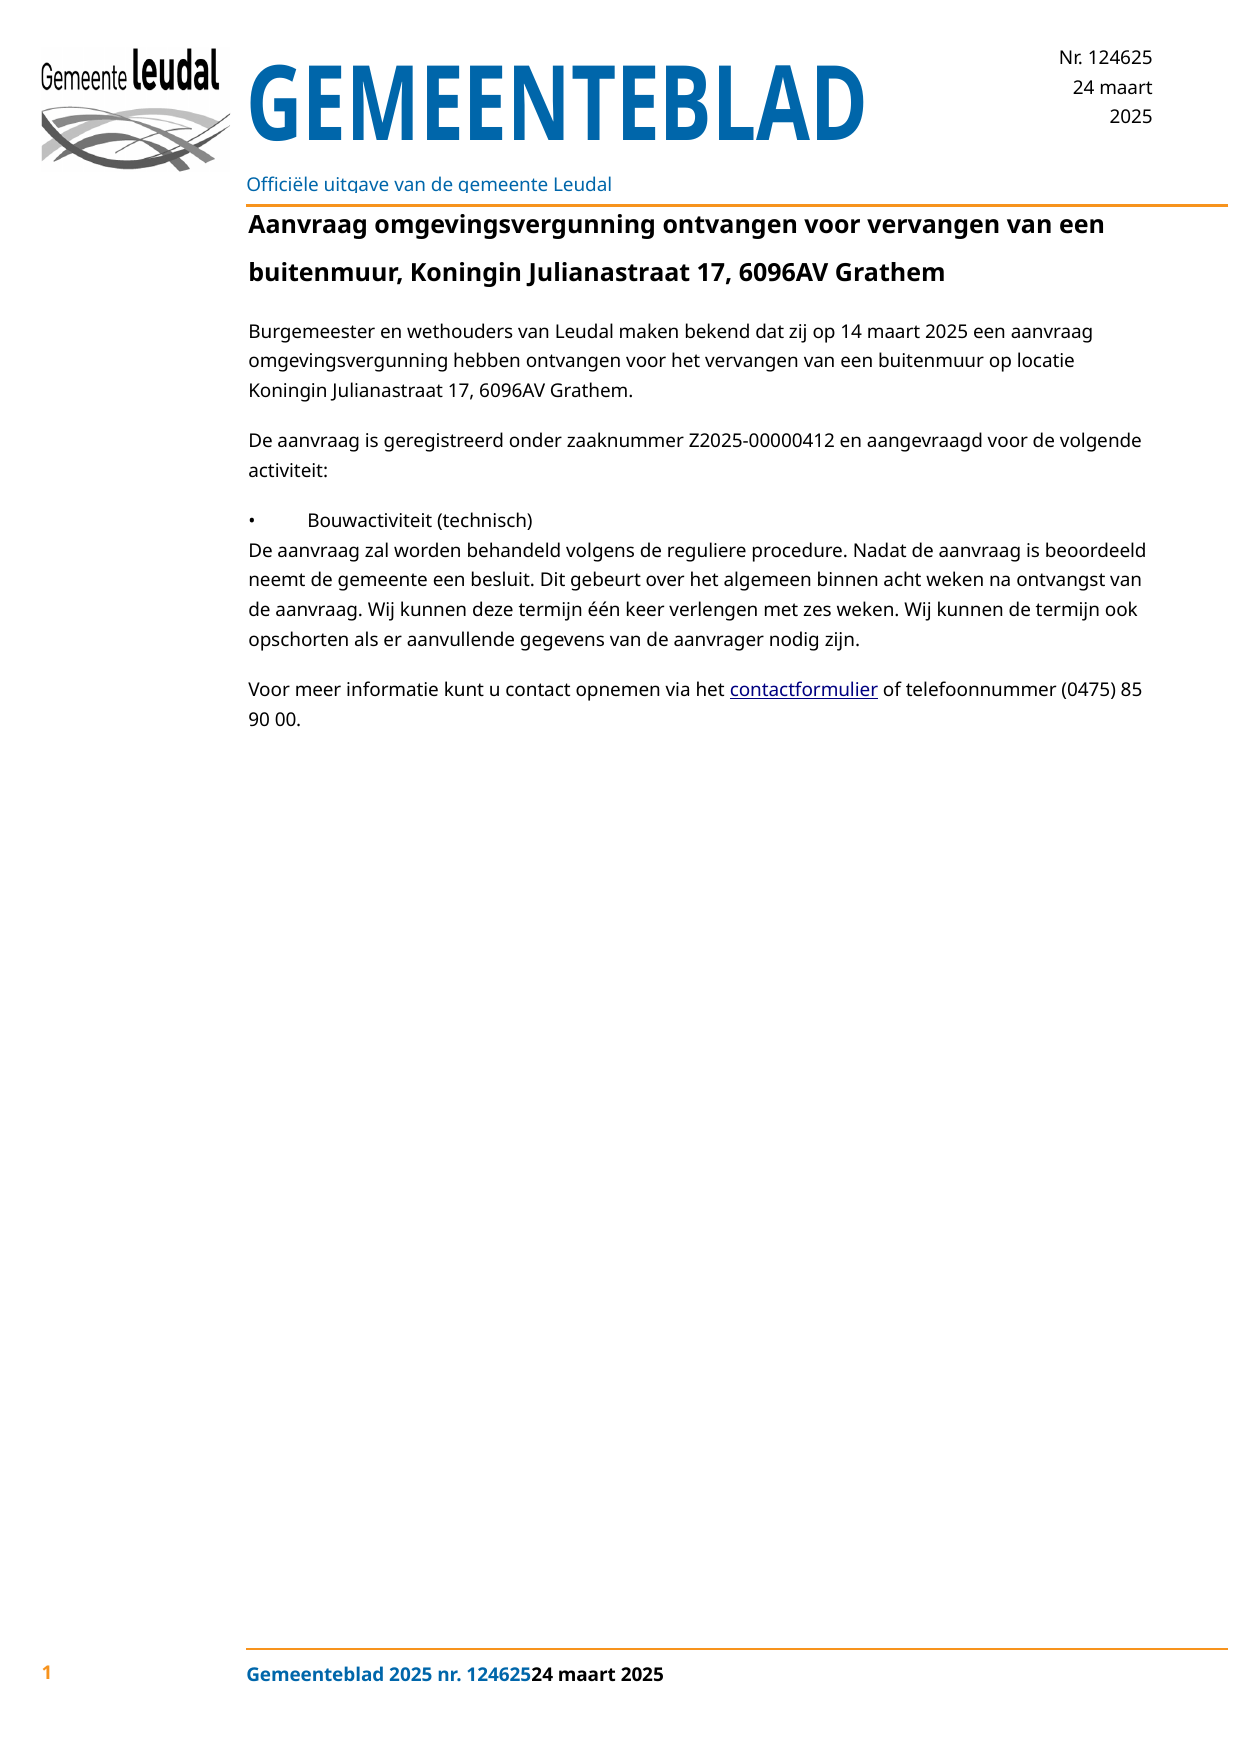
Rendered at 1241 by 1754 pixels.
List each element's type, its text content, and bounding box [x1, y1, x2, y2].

picture [41, 47, 231, 172]
text Aanvraag omgevingsvergunning ontvangen voor vervangen van een buitenmuur, Koningin Julianastraat 17, 6096AV Grathem [248, 207, 1152, 288]
list Bouwactiviteit (technisch) [248, 507, 1152, 533]
text Burgemeester en wethouders van Leudal maken bekend dat zij op 14 maart 2025 een aanvraag omgevingsvergunning hebben ontvangen voor het vervangen van een buitenmuur op locatie Koningin Julianastraat 17, 6096AV Grathem. [248, 318, 1152, 403]
text De aanvraag is geregistreerd onder zaaknummer Z2025-00000412 en aangevraagd voor de volgende activiteit: [248, 427, 1152, 483]
text Voor meer informatie kunt u contact opnemen via het contactformulier of telefoonnummer (0475) 85 90 00. [248, 676, 1152, 732]
text De aanvraag zal worden behandeld volgens de reguliere procedure. Nadat de aanvraag is beoordeeld neemt de gemeente een besluit. Dit gebeurt over het algemeen binnen acht weken na ontvangst van de aanvraag. Wij kunnen deze termijn één keer verlengen met zes weken. Wij kunnen de termijn ook opschorten als er aanvullende gegevens van de aanvrager nodig zijn. [248, 537, 1152, 652]
